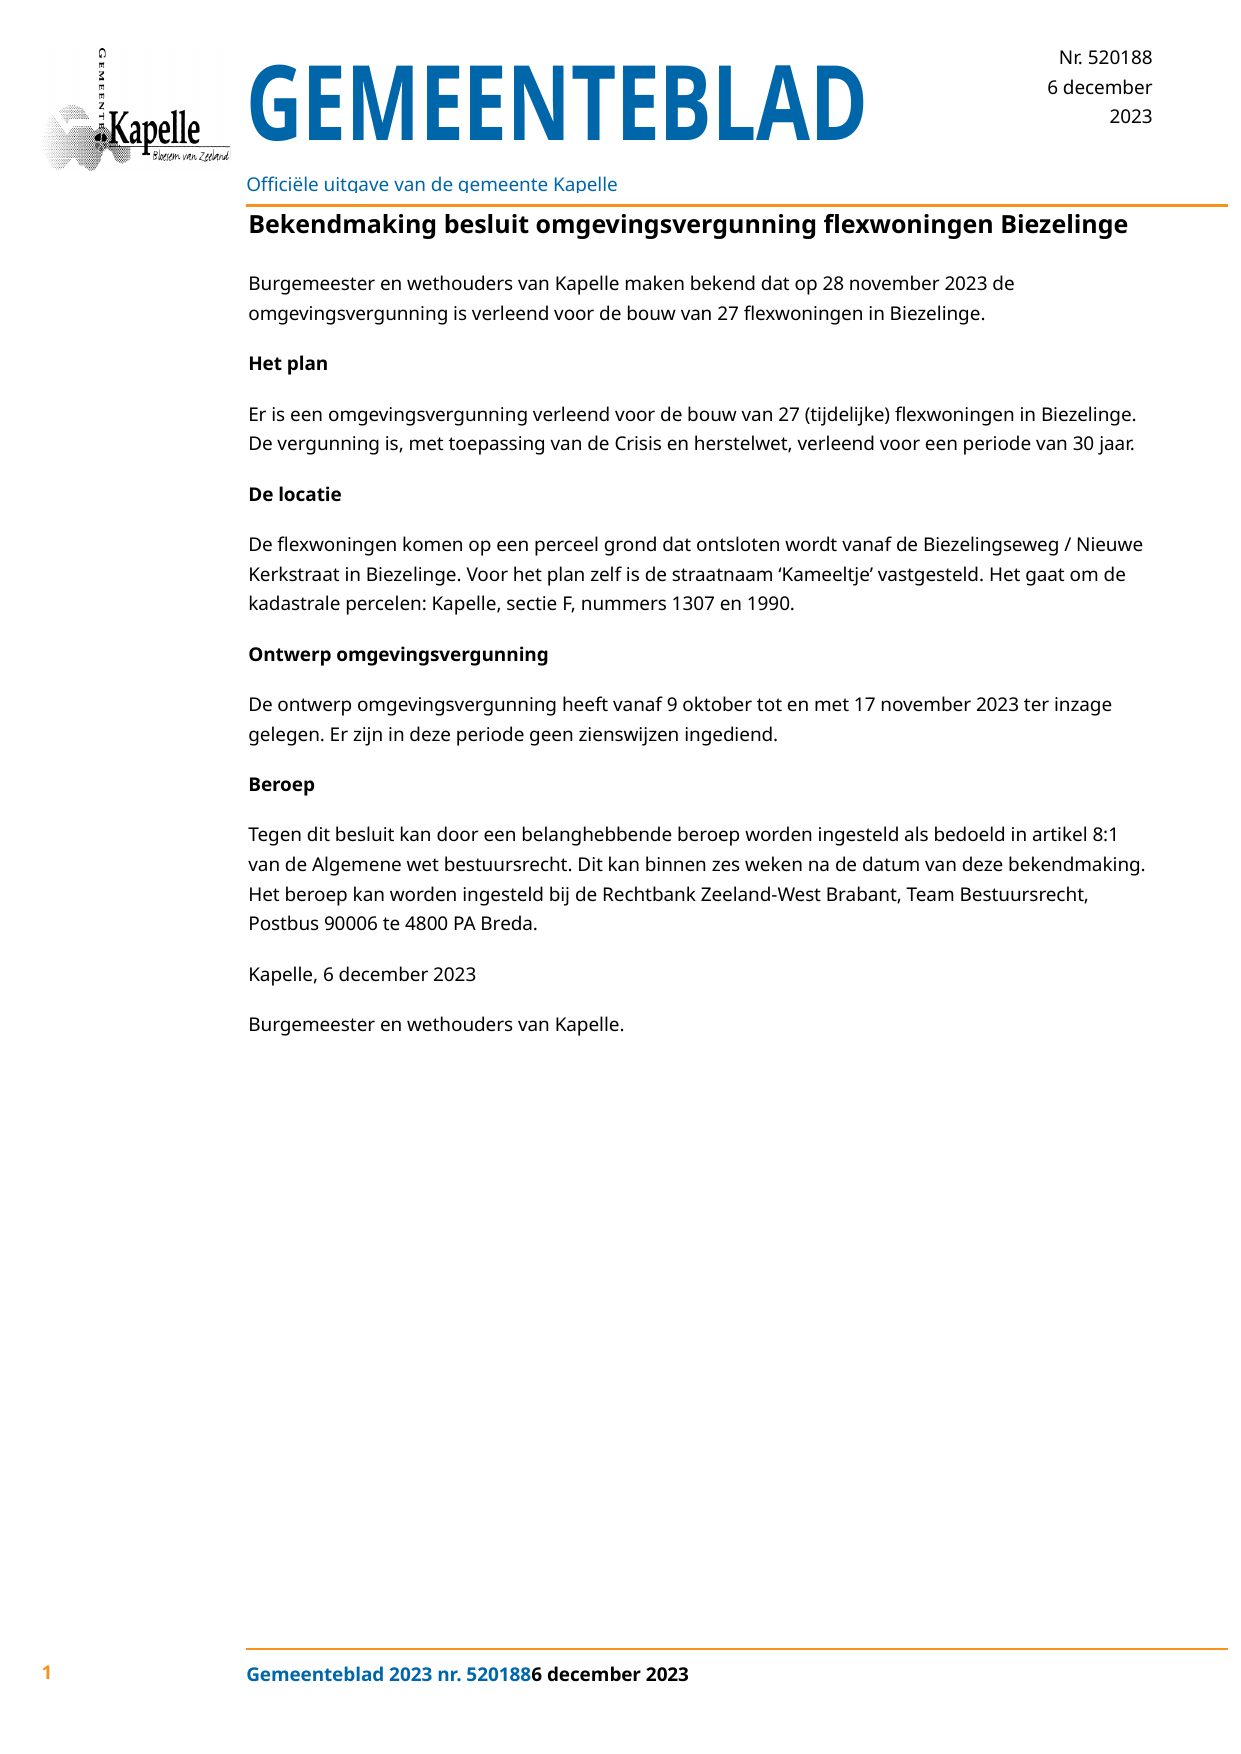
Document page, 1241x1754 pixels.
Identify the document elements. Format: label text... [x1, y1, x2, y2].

text Burgemeester en wethouders van Kapelle. [248, 1011, 1152, 1037]
text Kapelle, 6 december 2023 [248, 961, 1152, 986]
text De flexwoningen komen op een perceel grond dat ontsloten wordt vanaf de Biezelingseweg / Nieuwe Kerkstraat in Biezelinge. Voor het plan zelf is de straatnaam ‘Kameeltje’ vastgesteld. Het gaat om de kadastrale percelen: Kapelle, sectie F, nummers 1307 en 1990. [248, 531, 1152, 616]
text Bekendmaking besluit omgevingsvergunning flexwoningen Biezelinge [248, 207, 1152, 241]
text De locatie [248, 481, 1152, 506]
text De ontwerp omgevingsvergunning heeft vanaf 9 oktober tot en met 17 november 2023 ter inzage gelegen. Er zijn in deze periode geen zienswijzen ingediend. [248, 691, 1152, 746]
picture [41, 47, 231, 172]
text Ontwerp omgevingsvergunning [248, 641, 1152, 666]
text Tegen dit besluit kan door een belanghebbende beroep worden ingesteld als bedoeld in artikel 8:1 van de Algemene wet bestuursrecht. Dit kan binnen zes weken na de datum van deze bekendmaking. Het beroep kan worden ingesteld bij de Rechtbank Zeeland-West Brabant, Team Bestuursrecht, Postbus 90006 te 4800 PA Breda. [248, 822, 1152, 936]
text Er is een omgevingsvergunning verleend voor de bouw van 27 (tijdelijke) flexwoningen in Biezelinge. De vergunning is, met toepassing van de Crisis en herstelwet, verleend voor een periode van 30 jaar. [248, 401, 1152, 456]
text Het plan [248, 350, 1152, 376]
text Beroep [248, 771, 1152, 797]
text Burgemeester en wethouders van Kapelle maken bekend dat op 28 november 2023 de omgevingsvergunning is verleend voor de bouw van 27 flexwoningen in Biezelinge. [248, 270, 1152, 326]
